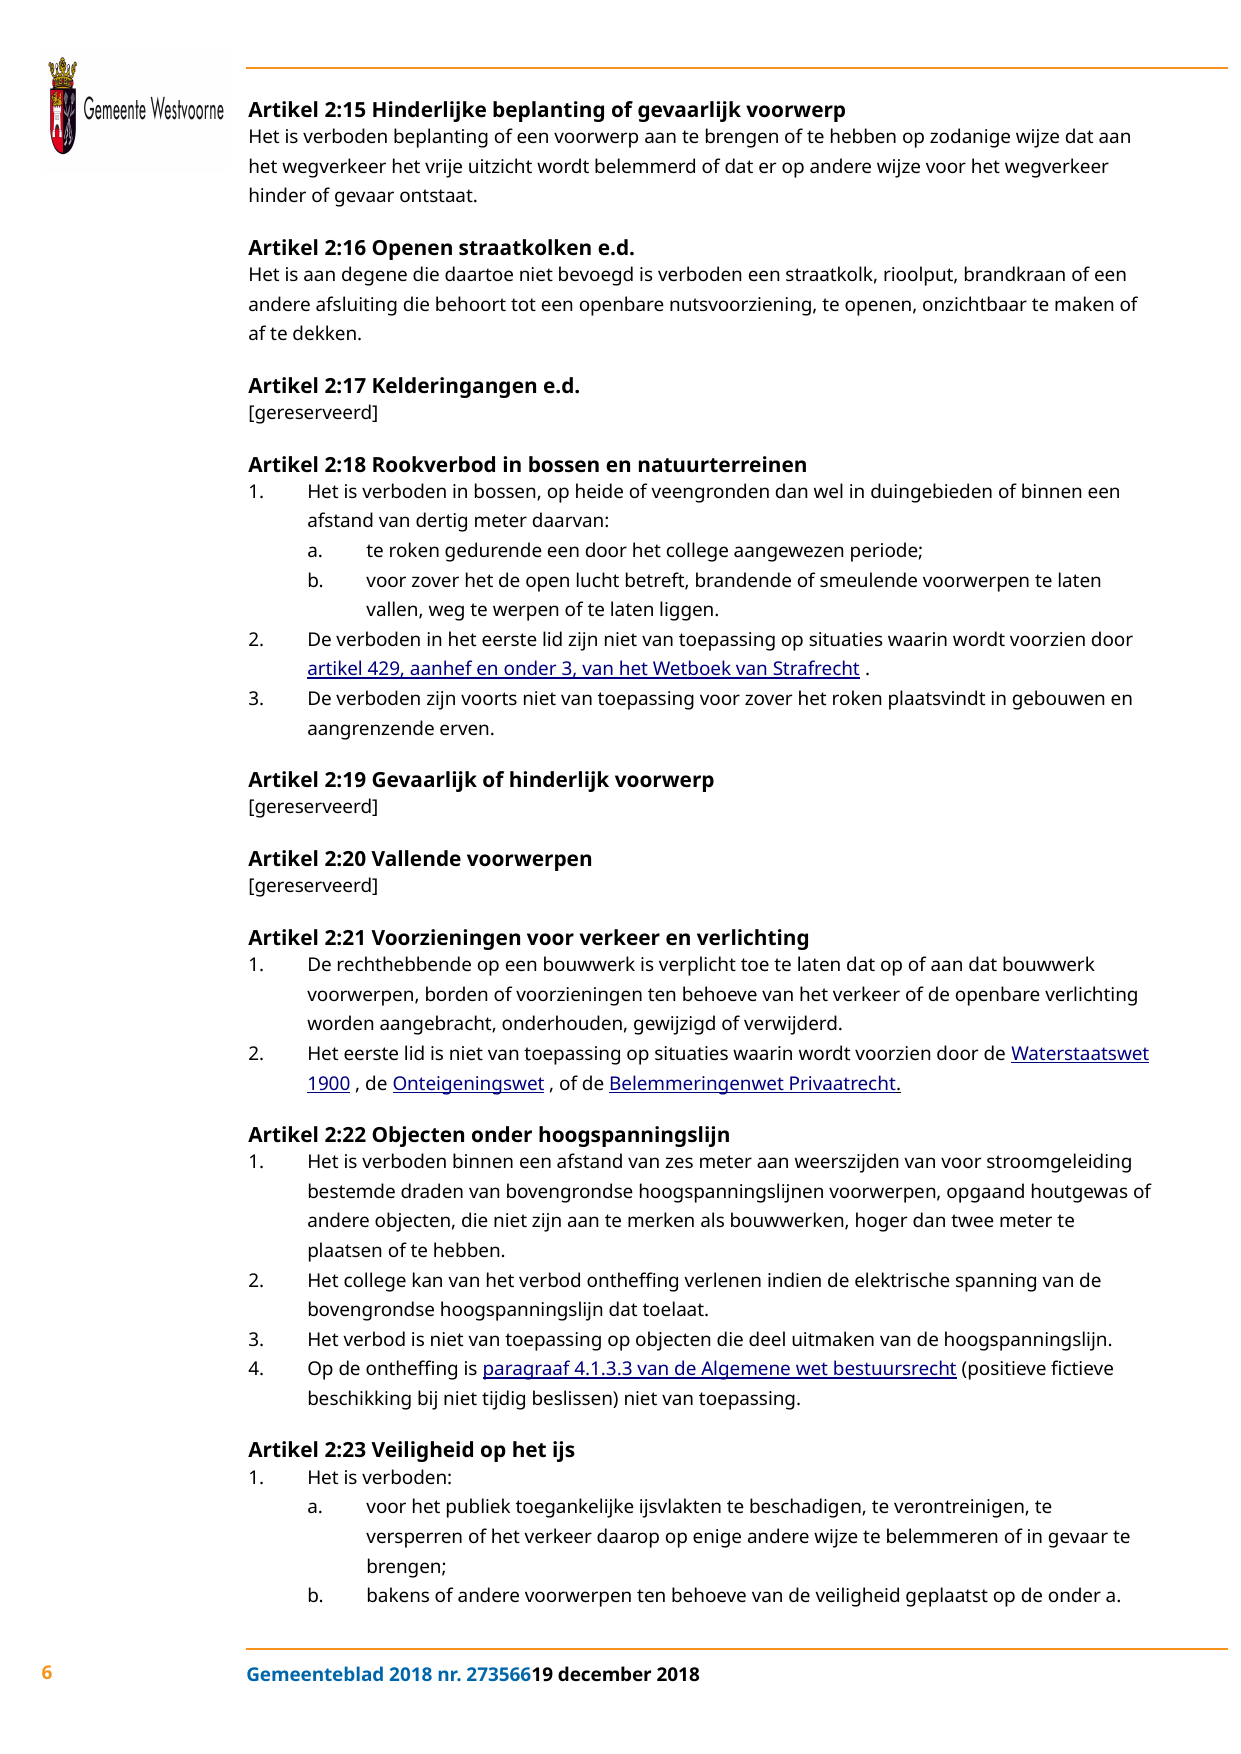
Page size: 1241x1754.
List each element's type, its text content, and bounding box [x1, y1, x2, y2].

list De verboden in het eerste lid zijn niet van toepassing op situaties waarin wordt voorzien door artikel 429, aanhef en onder 3, van het Wetboek van Strafrecht . [248, 626, 1152, 681]
list voor het publiek toegankelijke ijsvlakten te beschadigen, te verontreinigen, te versperren of het verkeer daarop op enige andere wijze te belemmeren of in gevaar te brengen; [307, 1494, 1152, 1578]
text Artikel 2:23 Veiligheid op het ijs [248, 1436, 1152, 1464]
list De verboden zijn voorts niet van toepassing voor zover het roken plaatsvindt in gebouwen en aangrenzende erven. [248, 685, 1152, 741]
text Artikel 2:18 Rookverbod in bossen en natuurterreinen [248, 450, 1152, 478]
text [gereserveerd] [248, 872, 1152, 898]
text Artikel 2:19 Gevaarlijk of hinderlijk voorwerp [248, 765, 1152, 794]
list Het college kan van het verbod ontheffing verlenen indien de elektrische spanning van de bovengrondse hoogspanningslijn dat toelaat. [248, 1267, 1152, 1322]
list bakens of andere voorwerpen ten behoeve van de veiligheid geplaatst op de onder a. [307, 1582, 1152, 1608]
list te roken gedurende een door het college aangewezen periode; [307, 537, 1152, 563]
text Artikel 2:22 Objecten onder hoogspanningslijn [248, 1120, 1152, 1148]
text Artikel 2:21 Voorzieningen voor verkeer en verlichting [248, 923, 1152, 951]
picture [41, 47, 231, 172]
text Het is aan degene die daartoe niet bevoegd is verboden een straatkolk, rioolput, brandkraan of een andere afsluiting die behoort tot een openbare nutsvoorziening, te openen, onzichtbaar te maken of af te dekken. [248, 261, 1152, 346]
list voor zover het de open lucht betreft, brandende of smeulende voorwerpen te laten vallen, weg te werpen of te laten liggen. [307, 567, 1152, 622]
list Het eerste lid is niet van toepassing op situaties waarin wordt voorzien door de Waterstaatswet 1900 , de Onteigeningswet , of de Belemmeringenwet Privaatrecht. [248, 1040, 1152, 1095]
list Het verbod is niet van toepassing op objecten die deel uitmaken van de hoogspanningslijn. [248, 1326, 1152, 1352]
text Het is verboden beplanting of een voorwerp aan te brengen of te hebben op zodanige wijze dat aan het wegverkeer het vrije uitzicht wordt belemmerd of dat er op andere wijze voor het wegverkeer hinder of gevaar ontstaat. [248, 123, 1152, 208]
list Het is verboden in bossen, op heide of veengronden dan wel in duingebieden of binnen een afstand van dertig meter daarvan: [248, 478, 1152, 533]
list Het is verboden: [248, 1464, 1152, 1490]
list Het is verboden binnen een afstand van zes meter aan weerszijden van voor stroomgeleiding bestemde draden van bovengrondse hoogspanningslijnen voorwerpen, opgaand houtgewas of andere objecten, die niet zijn aan te merken als bouwwerken, hoger dan twee meter te plaatsen of te hebben. [248, 1148, 1152, 1263]
list Op de ontheffing is paragraaf 4.1.3.3 van de Algemene wet bestuursrecht (positieve fictieve beschikking bij niet tijdig beslissen) niet van toepassing. [248, 1356, 1152, 1411]
list De rechthebbende op een bouwwerk is verplicht toe te laten dat op of aan dat bouwwerk voorwerpen, borden of voorzieningen ten behoeve van het verkeer of de openbare verlichting worden aangebracht, onderhouden, gewijzigd of verwijderd. [248, 951, 1152, 1036]
text Artikel 2:15 Hinderlijke beplanting of gevaarlijk voorwerp [248, 95, 1152, 123]
text Artikel 2:16 Openen straatkolken e.d. [248, 233, 1152, 261]
text Artikel 2:17 Kelderingangen e.d. [248, 371, 1152, 399]
text [gereserveerd] [248, 794, 1152, 819]
text Artikel 2:20 Vallende voorwerpen [248, 844, 1152, 872]
text [gereserveerd] [248, 399, 1152, 425]
